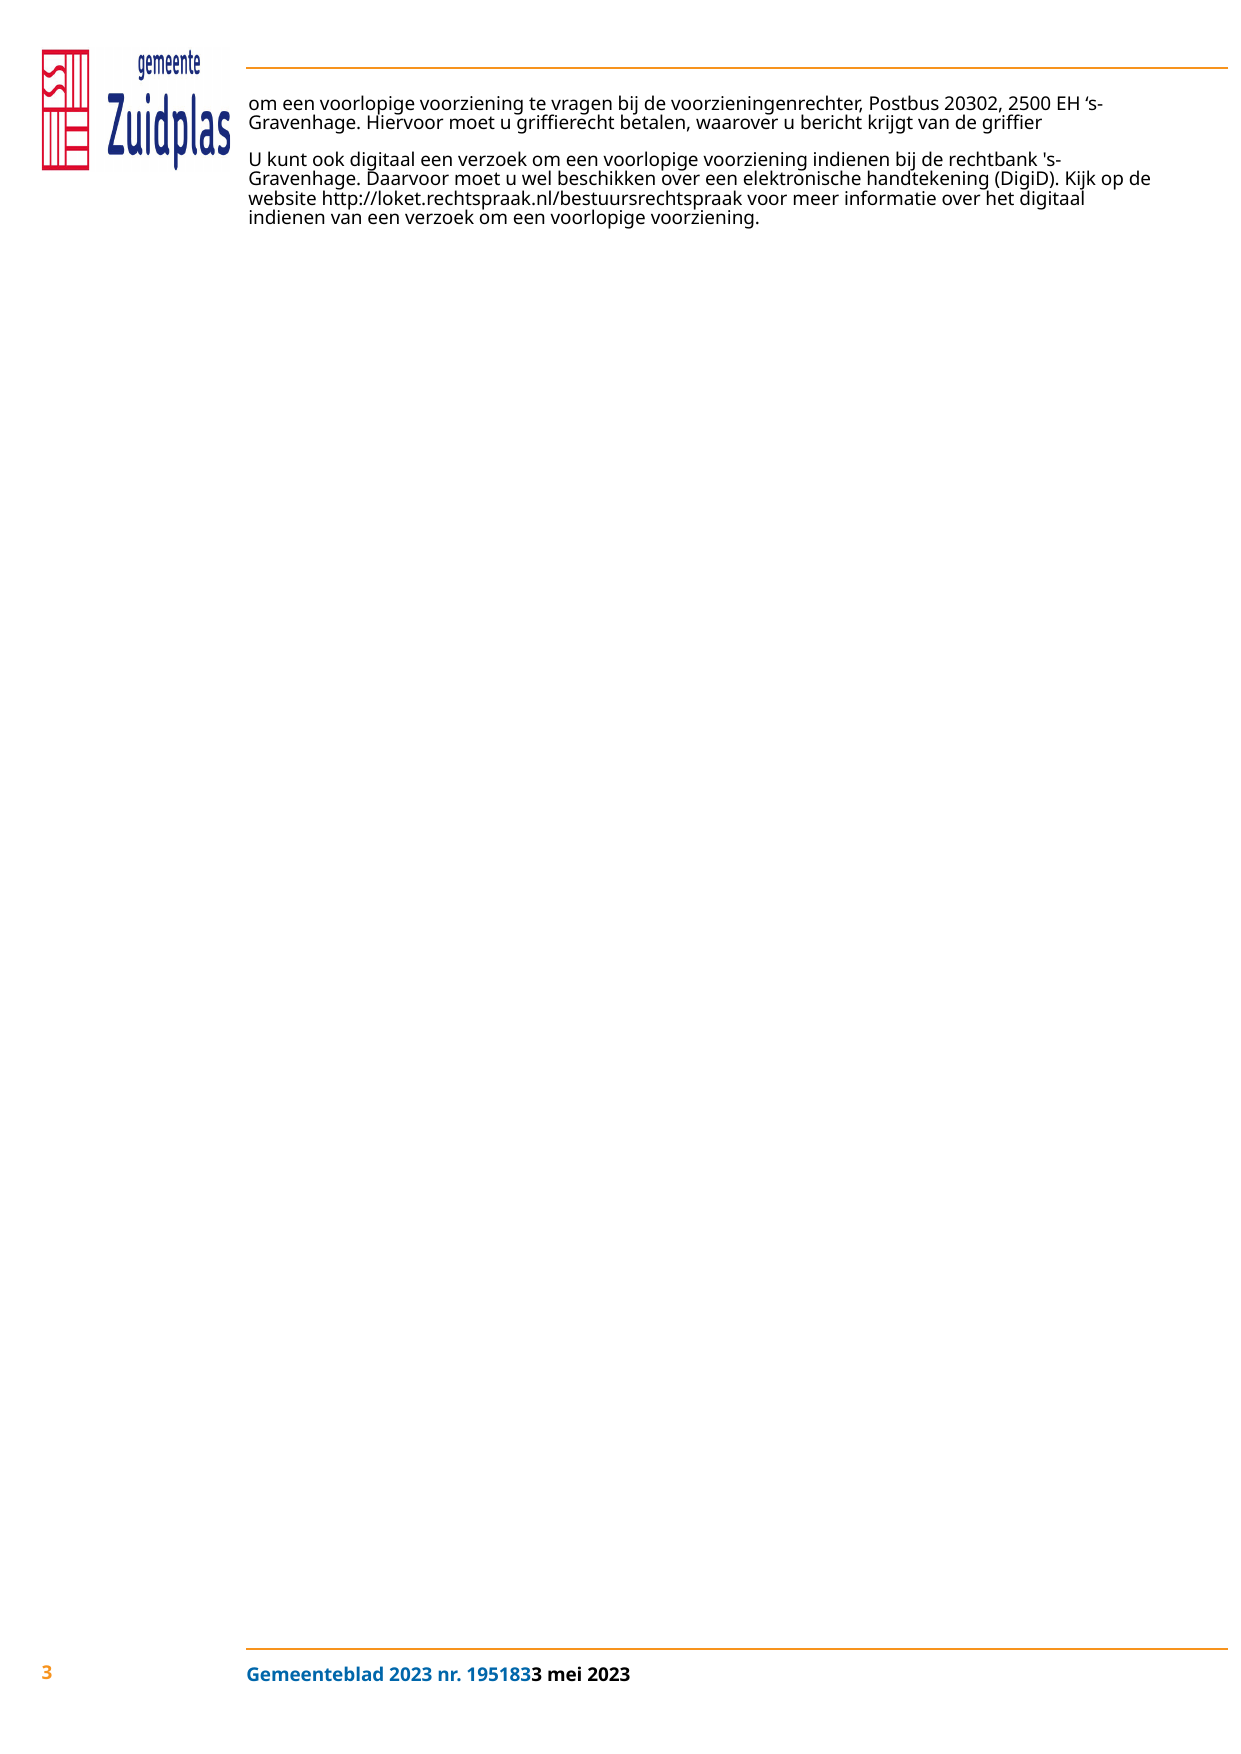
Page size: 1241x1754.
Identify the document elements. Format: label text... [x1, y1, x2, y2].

text om een voorlopige voorziening te vragen bij de voorzieningenrechter, Postbus 20302, 2500 EH ‘s-Gravenhage. Hiervoor moet u griffierecht betalen, waarover u bericht krijgt van de griffier [248, 95, 1152, 133]
text U kunt ook digitaal een verzoek om een voorlopige voorziening indienen bij de rechtbank 's-Gravenhage. Daarvoor moet u wel beschikken over een elektronische handtekening (DigiD). Kijk op de website http://loket.rechtspraak.nl/bestuursrechtspraak voor meer informatie over het digitaal indienen van een verzoek om een voorlopige voorziening. [248, 151, 1152, 228]
picture [41, 47, 231, 172]
